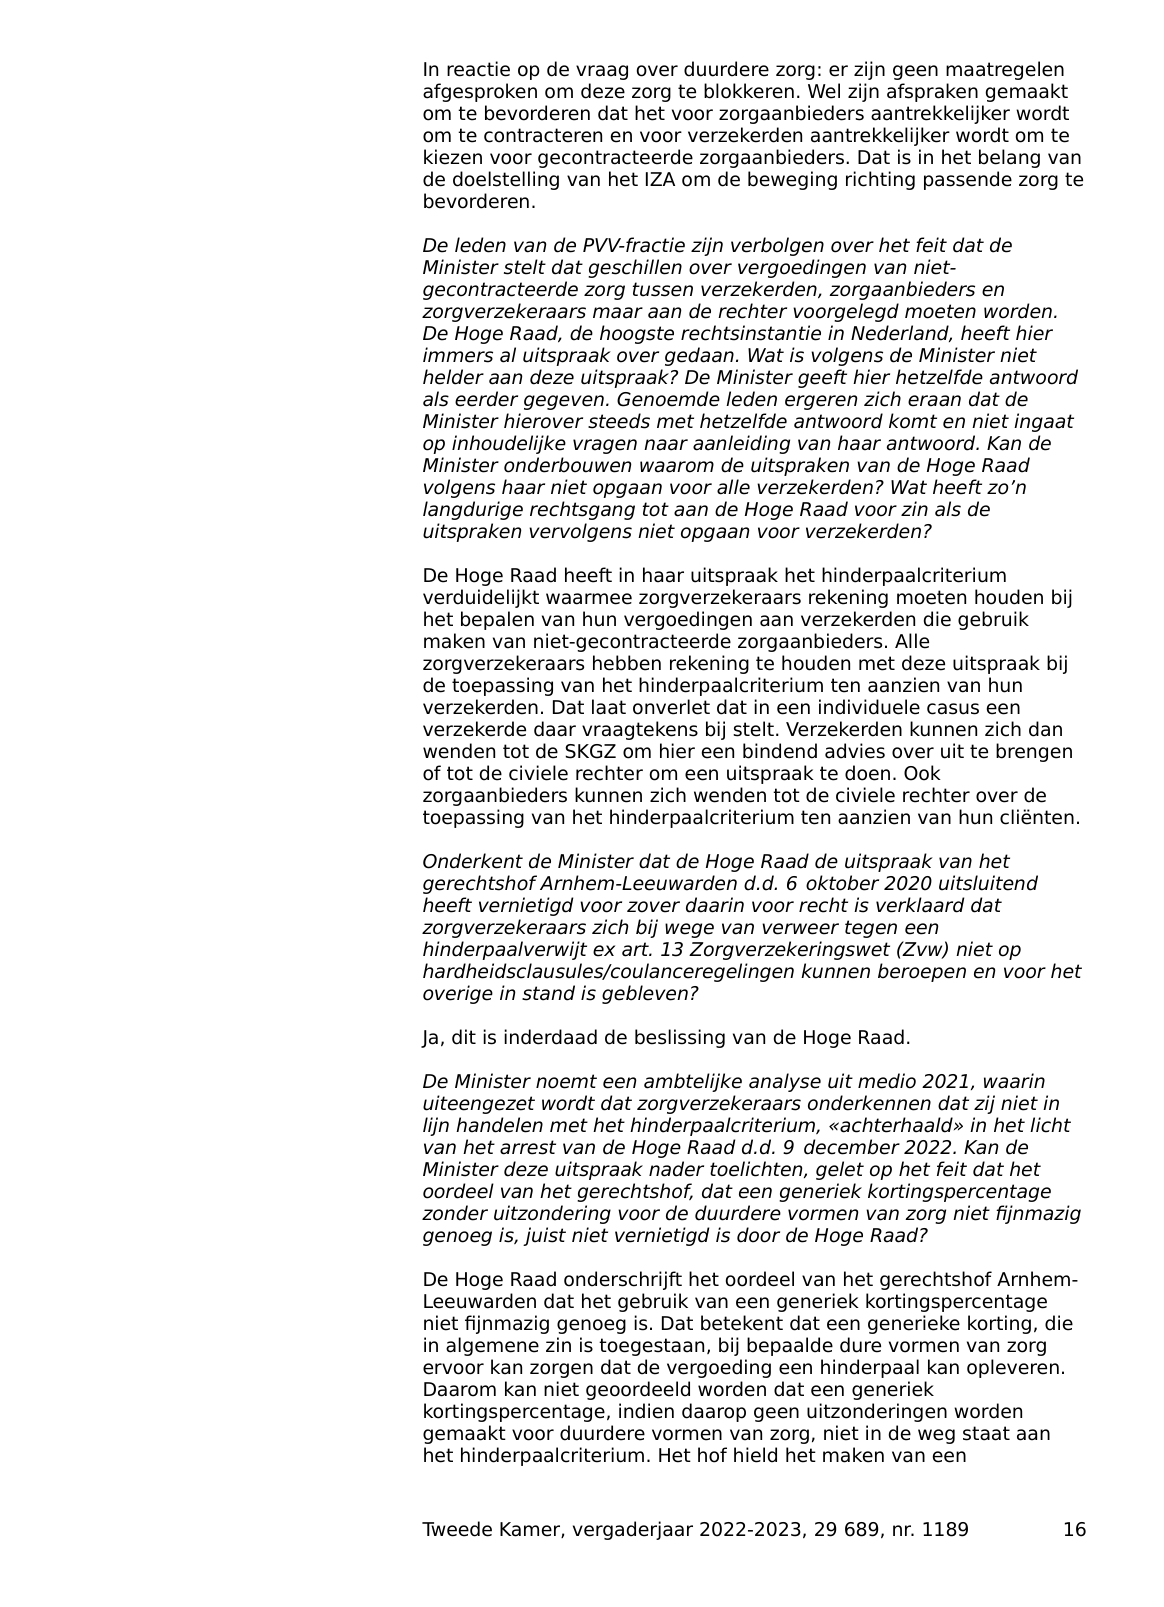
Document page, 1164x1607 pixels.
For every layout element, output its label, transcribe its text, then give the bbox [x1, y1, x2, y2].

text Ja, dit is inderdaad de beslissing van de Hoge Raad. [422, 1027, 1087, 1049]
text De leden van de PVV-fractie zijn verbolgen over het feit dat de Minister stelt dat geschillen over vergoedingen van niet-gecontracteerde zorg tussen verzekerden, zorgaanbieders en zorgverzekeraars maar aan de rechter voorgelegd moeten worden. De Hoge Raad, de hoogste rechtsinstantie in Nederland, heeft hier immers al uitspraak over gedaan. Wat is volgens de Minister niet helder aan deze uitspraak? De Minister geeft hier hetzelfde antwoord als eerder gegeven. Genoemde leden ergeren zich eraan dat de Minister hierover steeds met hetzelfde antwoord komt en niet ingaat op inhoudelijke vragen naar aanleiding van haar antwoord. Kan de Minister onderbouwen waarom de uitspraken van de Hoge Raad volgens haar niet opgaan voor alle verzekerden? Wat heeft zo’n langdurige rechtsgang tot aan de Hoge Raad voor zin als de uitspraken vervolgens niet opgaan voor verzekerden? [422, 235, 1087, 543]
text De Minister noemt een ambtelijke analyse uit medio 2021, waarin uiteengezet wordt dat zorgverzekeraars onderkennen dat zij niet in lijn handelen met het hinderpaalcriterium, «achterhaald» in het licht van het arrest van de Hoge Raad d.d. 9 december 2022. Kan de Minister deze uitspraak nader toelichten, gelet op het feit dat het oordeel van het gerechtshof, dat een generiek kortingspercentage zonder uitzondering voor de duurdere vormen van zorg niet fijnmazig genoeg is, juist niet vernietigd is door de Hoge Raad? [422, 1071, 1087, 1247]
text De Hoge Raad onderschrijft het oordeel van het gerechtshof Arnhem-Leeuwarden dat het gebruik van een generiek kortingspercentage niet fijnmazig genoeg is. Dat betekent dat een generieke korting, die in algemene zin is toegestaan, bij bepaalde dure vormen van zorg ervoor kan zorgen dat de vergoeding een hinderpaal kan opleveren. Daarom kan niet geoordeeld worden dat een generiek kortingspercentage, indien daarop geen uitzonderingen worden gemaakt voor duurdere vormen van zorg, niet in de weg staat aan het hinderpaalcriterium. Het hof hield het maken van een [422, 1269, 1087, 1467]
text In reactie op de vraag over duurdere zorg: er zijn geen maatregelen afgesproken om deze zorg te blokkeren. Wel zijn afspraken gemaakt om te bevorderen dat het voor zorgaanbieders aantrekkelijker wordt om te contracteren en voor verzekerden aantrekkelijker wordt om te kiezen voor gecontracteerde zorgaanbieders. Dat is in het belang van de doelstelling van het IZA om de beweging richting passende zorg te bevorderen. [422, 59, 1087, 213]
text Onderkent de Minister dat de Hoge Raad de uitspraak van het gerechtshof Arnhem-Leeuwarden d.d. 6 oktober 2020 uitsluitend heeft vernietigd voor zover daarin voor recht is verklaard dat zorgverzekeraars zich bij wege van verweer tegen een hinderpaalverwijt ex art. 13 Zorgverzekeringswet (Zvw) niet op hardheidsclausules/coulanceregelingen kunnen beroepen en voor het overige in stand is gebleven? [422, 851, 1087, 1005]
text De Hoge Raad heeft in haar uitspraak het hinderpaalcriterium verduidelijkt waarmee zorgverzekeraars rekening moeten houden bij het bepalen van hun vergoedingen aan verzekerden die gebruik maken van niet-gecontracteerde zorgaanbieders. Alle zorgverzekeraars hebben rekening te houden met deze uitspraak bij de toepassing van het hinderpaalcriterium ten aanzien van hun verzekerden. Dat laat onverlet dat in een individuele casus een verzekerde daar vraagtekens bij stelt. Verzekerden kunnen zich dan wenden tot de SKGZ om hier een bindend advies over uit te brengen of tot de civiele rechter om een uitspraak te doen. Ook zorgaanbieders kunnen zich wenden tot de civiele rechter over de toepassing van het hinderpaalcriterium ten aanzien van hun cliënten. [422, 565, 1087, 829]
